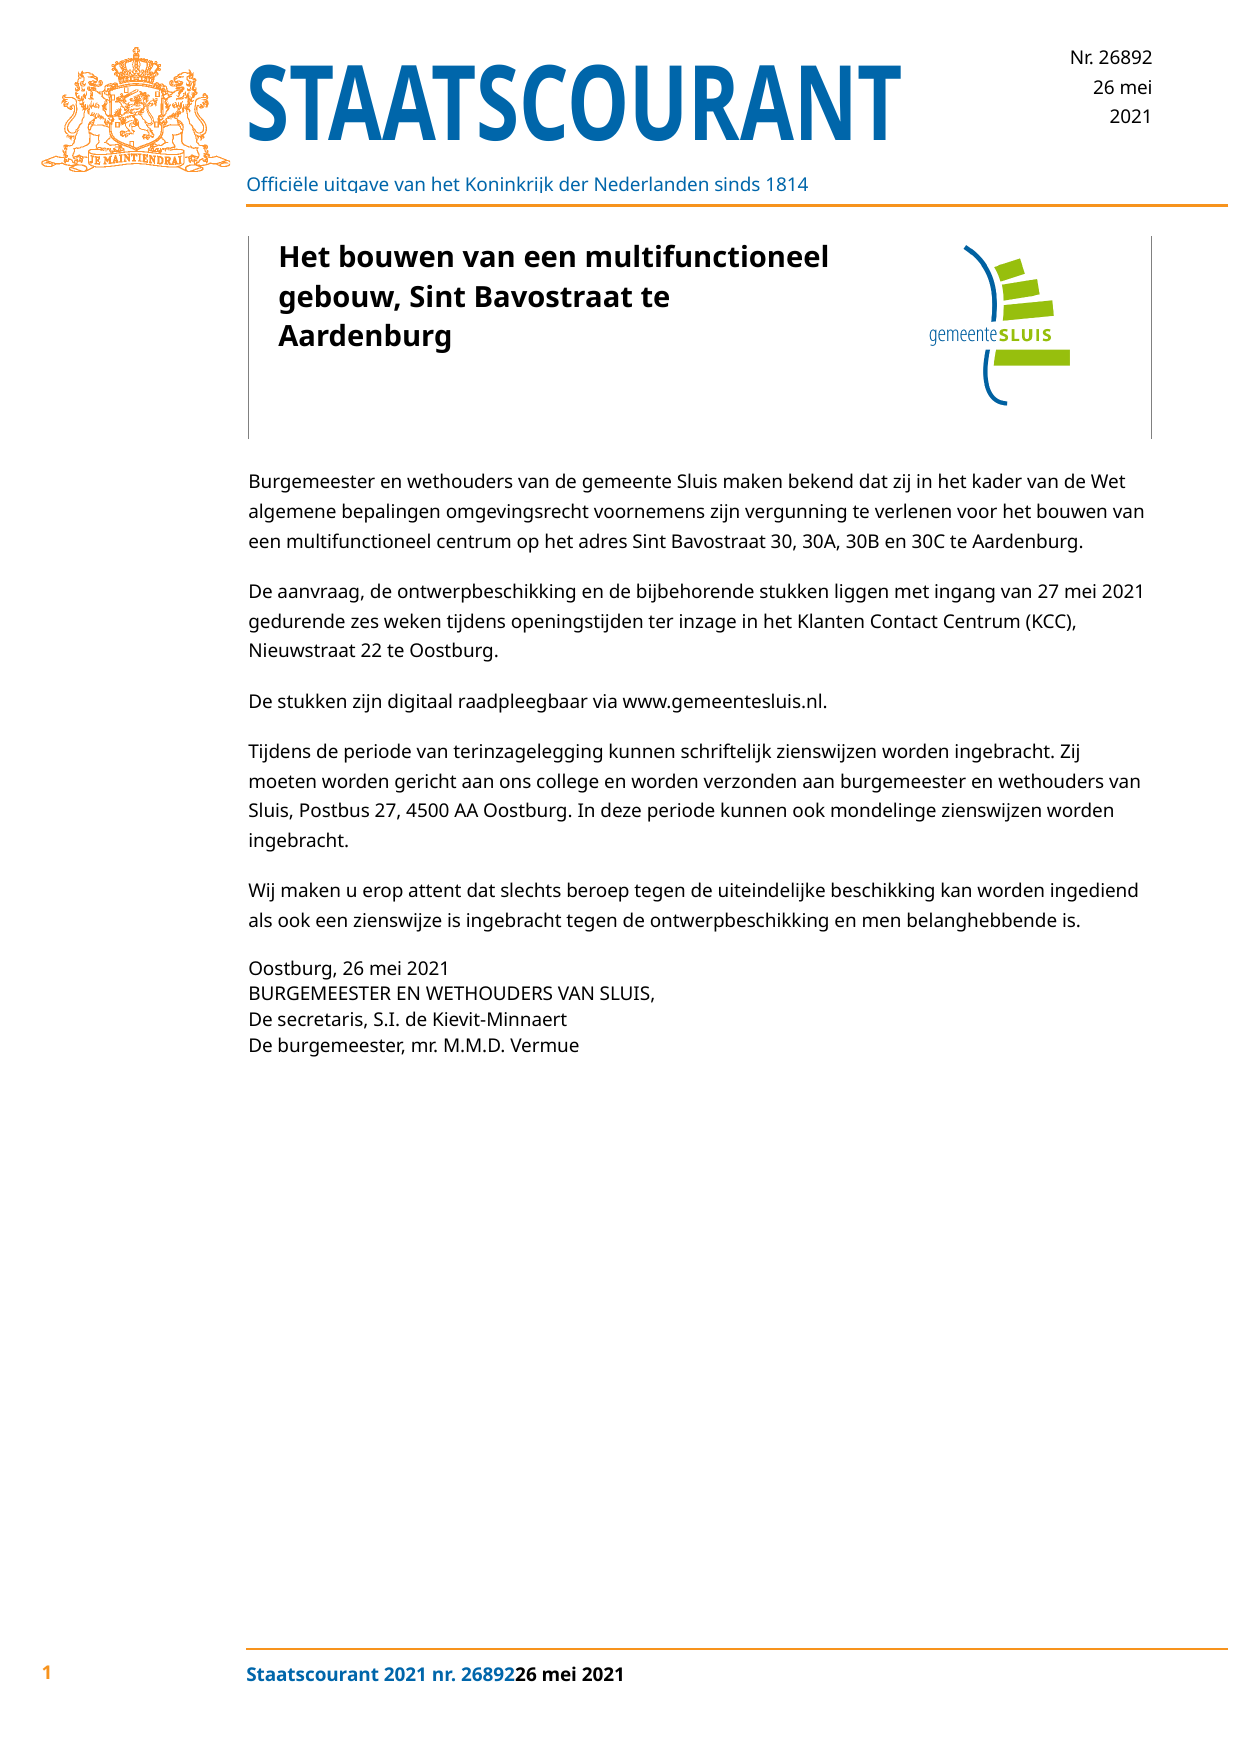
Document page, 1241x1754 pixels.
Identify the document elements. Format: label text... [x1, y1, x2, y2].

picture [41, 47, 231, 172]
text De stukken zijn digitaal raadpleegbaar via www.gemeentesluis.nl. [248, 688, 1152, 713]
text Tijdens de periode van terinzagelegging kunnen schriftelijk zienswijzen worden ingebracht. Zij moeten worden gericht aan ons college en worden verzonden aan burgemeester en wethouders van Sluis, Postbus 27, 4500 AA Oostburg. In deze periode kunnen ook mondelinge zienswijzen worden ingebracht. [248, 738, 1152, 853]
table_header [850, 414, 1151, 439]
table_header Het bouwen van een multifunctioneel gebouw, Sint Bavostraat te Aardenburg [249, 236, 850, 439]
text Wij maken u erop attent dat slechts beroep tegen de uiteindelijke beschikking kan worden ingediend als ook een zienswijze is ingebracht tegen de ontwerpbeschikking en men belanghebbende is. [248, 877, 1152, 933]
text De burgemeester, mr. M.M.D. Vermue [248, 1032, 1152, 1058]
table_header [850, 236, 912, 413]
text De secretaris, S.I. de Kievit-Minnaert [248, 1006, 1152, 1032]
picture [912, 236, 1090, 414]
text BURGEMEESTER EN WETHOUDERS VAN SLUIS, [248, 981, 1152, 1006]
text De aanvraag, de ontwerpbeschikking en de bijbehorende stukken liggen met ingang van 27 mei 2021 gedurende zes weken tijdens openingstijden ter inzage in het Klanten Contact Centrum (KCC), Nieuwstraat 22 te Oostburg. [248, 578, 1152, 663]
text Oostburg, 26 mei 2021 [248, 955, 1152, 981]
text Burgemeester en wethouders van de gemeente Sluis maken bekend dat zij in het kader van de Wet algemene bepalingen omgevingsrecht voornemens zijn vergunning te verlenen voor het bouwen van een multifunctioneel centrum op het adres Sint Bavostraat 30, 30A, 30B en 30C te Aardenburg. [248, 469, 1152, 553]
table_header [1090, 236, 1151, 413]
